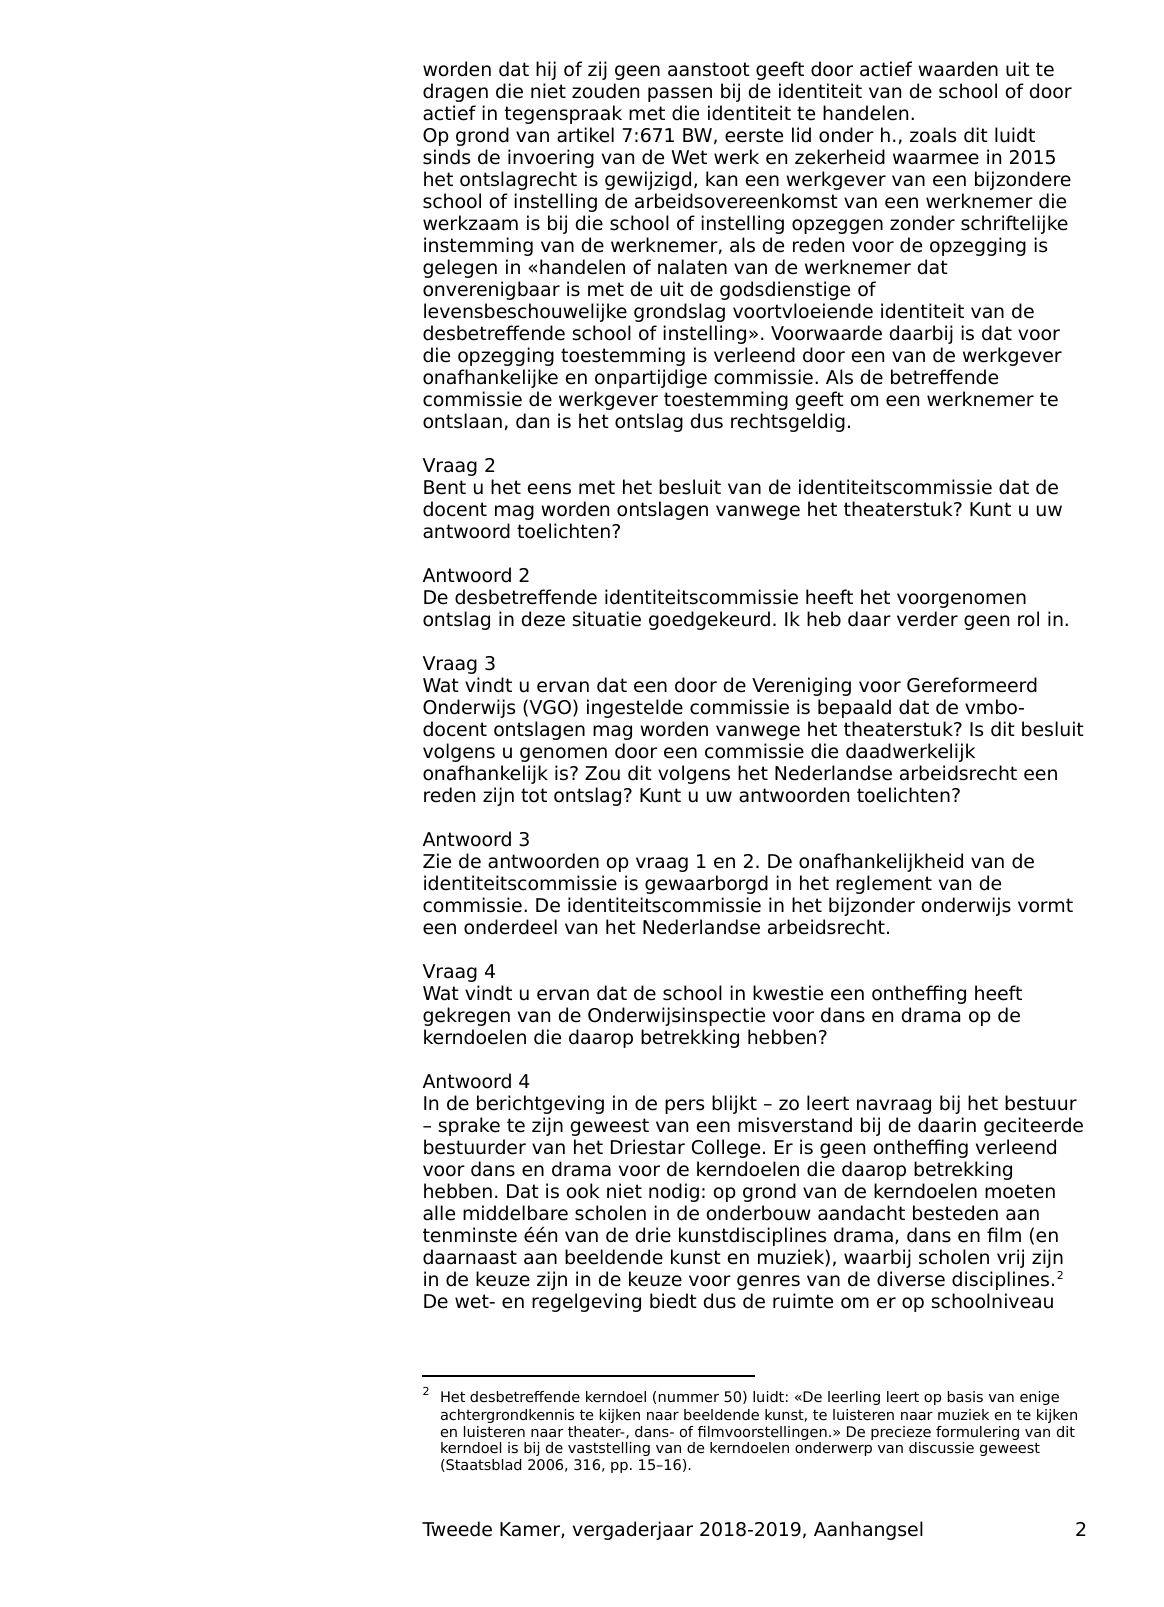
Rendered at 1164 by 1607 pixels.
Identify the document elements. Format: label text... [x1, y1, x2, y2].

text Bent u het eens met het besluit van de identiteitscommissie dat de docent mag worden ontslagen vanwege het theaterstuk? Kunt u uw antwoord toelichten? [422, 477, 1087, 543]
text Wat vindt u ervan dat de school in kwestie een ontheffing heeft gekregen van de Onderwijsinspectie voor dans en drama op de kerndoelen die daarop betrekking hebben? [422, 983, 1087, 1049]
text Op grond van artikel 7:671 BW, eerste lid onder h., zoals dit luidt sinds de invoering van de Wet werk en zekerheid waarmee in 2015 het ontslagrecht is gewijzigd, kan een werkgever van een bijzondere school of instelling de arbeidsovereenkomst van een werknemer die werkzaam is bij die school of instelling opzeggen zonder schriftelijke instemming van de werknemer, als de reden voor de opzegging is gelegen in «handelen of nalaten van de werknemer dat onverenigbaar is met de uit de godsdienstige of levensbeschouwelijke grondslag voortvloeiende identiteit van de desbetreffende school of instelling». Voorwaarde daarbij is dat voor die opzegging toestemming is verleend door een van de werkgever onafhankelijke en onpartijdige commissie. Als de betreffende commissie de werkgever toestemming geeft om een werknemer te ontslaan, dan is het ontslag dus rechtsgeldig. [422, 125, 1087, 433]
text Vraag 2 [422, 455, 1087, 477]
text Antwoord 2 [422, 565, 1087, 587]
text Vraag 4 [422, 961, 1087, 983]
text Zie de antwoorden op vraag 1 en 2. De onafhankelijkheid van de identiteitscommissie is gewaarborgd in het reglement van de commissie. De identiteitscommissie in het bijzonder onderwijs vormt een onderdeel van het Nederlandse arbeidsrecht. [422, 851, 1087, 939]
text Het desbetreffende kerndoel (nummer 50) luidt: «De leerling leert op basis van enige achtergrondkennis te kijken naar beeldende kunst, te luisteren naar muziek en te kijken en luisteren naar theater-, dans- of filmvoorstellingen.» De precieze formulering van dit kerndoel is bij de vaststelling van de kerndoelen onderwerp van discussie geweest (Staatsblad 2006, 316, pp. 15–16). [422, 1385, 1087, 1474]
text Wat vindt u ervan dat een door de Vereniging voor Gereformeerd Onderwijs (VGO) ingestelde commissie is bepaald dat de vmbo-docent ontslagen mag worden vanwege het theaterstuk? Is dit besluit volgens u genomen door een commissie die daadwerkelijk onafhankelijk is? Zou dit volgens het Nederlandse arbeidsrecht een reden zijn tot ontslag? Kunt u uw antwoorden toelichten? [422, 675, 1087, 807]
text Vraag 3 [422, 653, 1087, 675]
text De desbetreffende identiteitscommissie heeft het voorgenomen ontslag in deze situatie goedgekeurd. Ik heb daar verder geen rol in. [422, 587, 1087, 631]
text In de berichtgeving in de pers blijkt – zo leert navraag bij het bestuur – sprake te zijn geweest van een misverstand bij de daarin geciteerde bestuurder van het Driestar College. Er is geen ontheffing verleend voor dans en drama voor de kerndoelen die daarop betrekking hebben. Dat is ook niet nodig: op grond van de kerndoelen moeten alle middelbare scholen in de onderbouw aandacht besteden aan tenminste één van de drie kunstdisciplines drama, dans en film (en daarnaast aan beeldende kunst en muziek), waarbij scholen vrij zijn in de keuze zijn in de keuze voor genres van de diverse disciplines. De wet- en regelgeving biedt dus de ruimte om er op schoolniveau [422, 1093, 1087, 1313]
text worden dat hij of zij geen aanstoot geeft door actief waarden uit te dragen die niet zouden passen bij de identiteit van de school of door actief in tegenspraak met die identiteit te handelen. [422, 59, 1087, 125]
text Antwoord 3 [422, 829, 1087, 851]
text Antwoord 4 [422, 1071, 1087, 1093]
